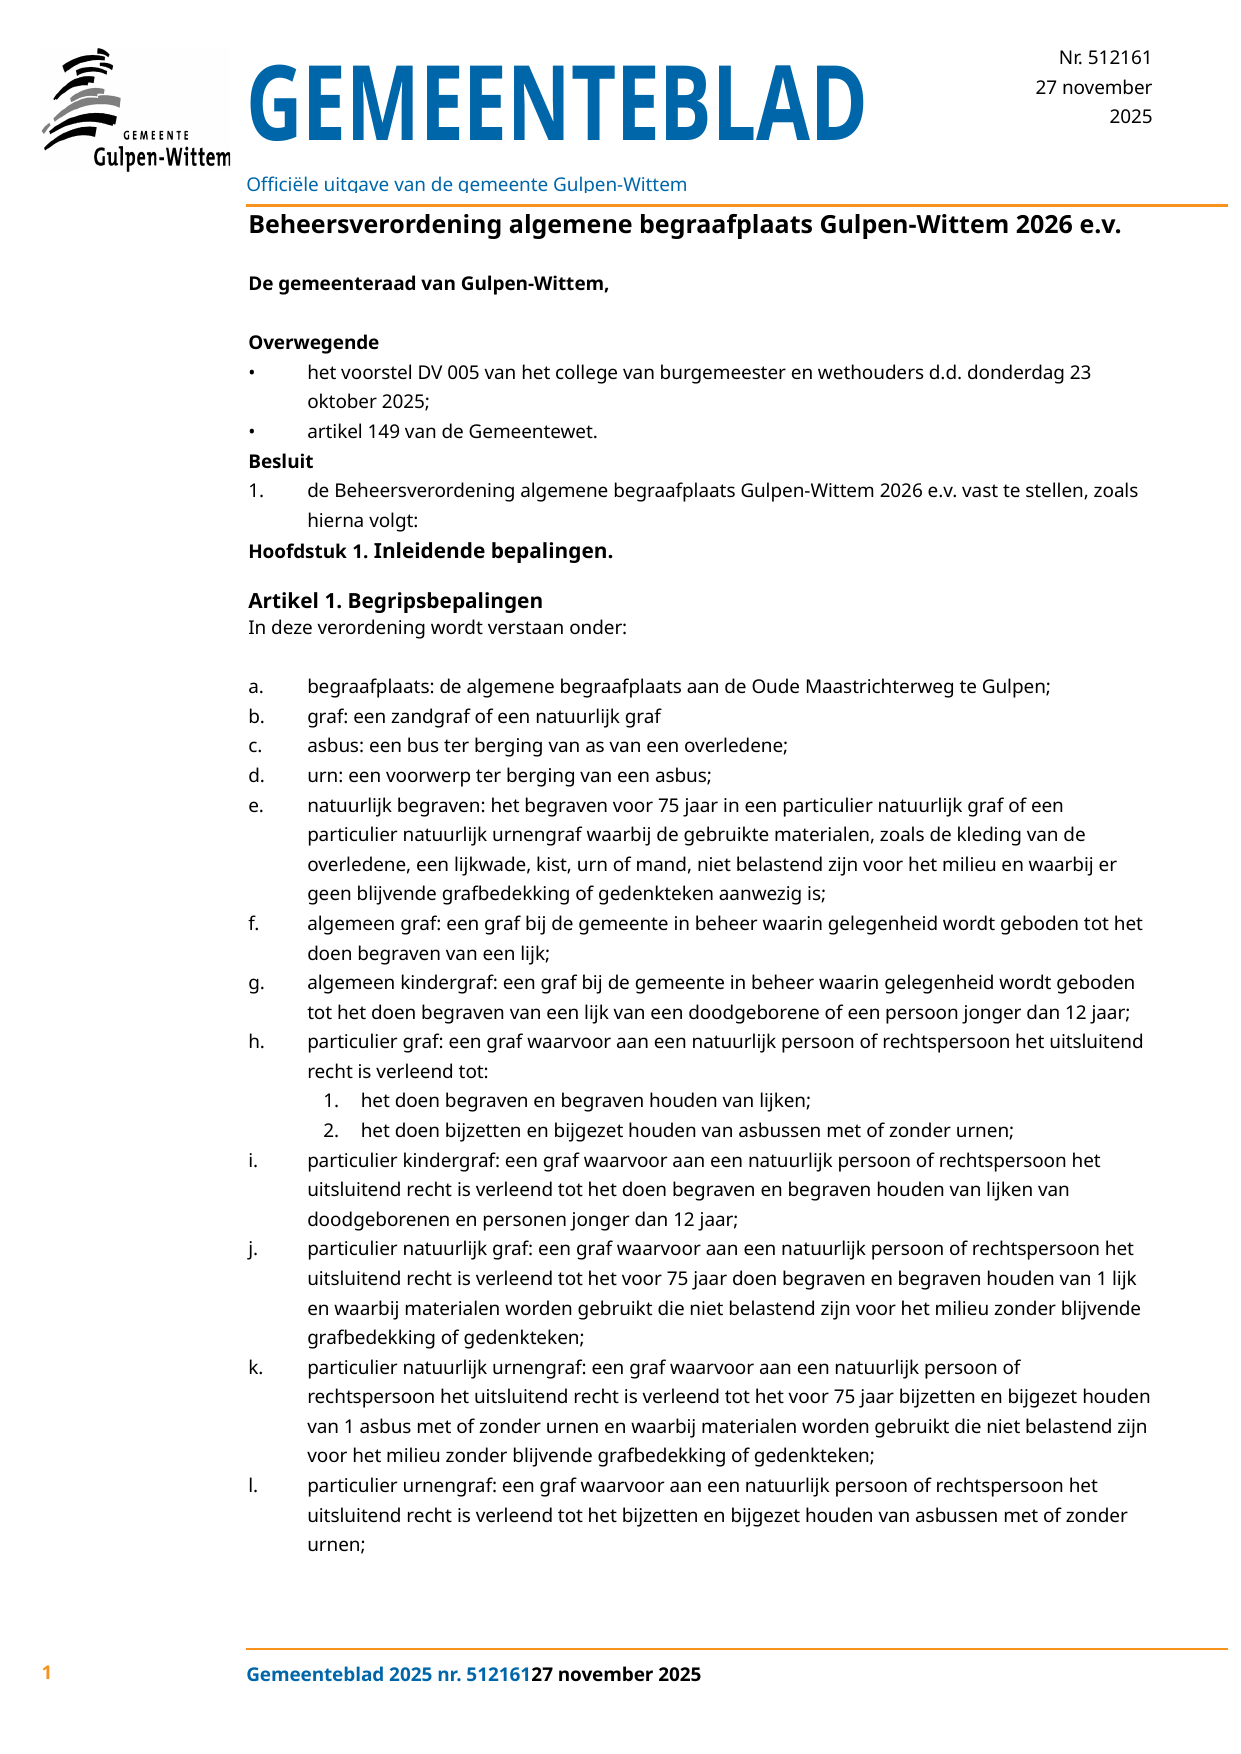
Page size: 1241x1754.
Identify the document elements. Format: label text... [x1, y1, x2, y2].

list het voorstel DV 005 van het college van burgemeester en wethouders d.d. donderdag 23 oktober 2025; [248, 359, 1152, 414]
list asbus: een bus ter berging van as van een overledene; [248, 733, 1152, 758]
list graf: een zandgraf of een natuurlijk graf [248, 703, 1152, 729]
text Artikel 1. Begripsbepalingen [248, 586, 1152, 614]
list particulier urnengraf: een graf waarvoor aan een natuurlijk persoon of rechtspersoon het uitsluitend recht is verleend tot het bijzetten en bijgezet houden van asbussen met of zonder urnen; [248, 1472, 1152, 1557]
list het doen begraven en begraven houden van lijken; [323, 1088, 1152, 1113]
list artikel 149 van de Gemeentewet. [248, 418, 1152, 444]
list particulier kindergraf: een graf waarvoor aan een natuurlijk persoon of rechtspersoon het uitsluitend recht is verleend tot het doen begraven en begraven houden van lijken van doodgeborenen en personen jonger dan 12 jaar; [248, 1147, 1152, 1232]
list het doen bijzetten en bijgezet houden van asbussen met of zonder urnen; [323, 1117, 1152, 1143]
text Hoofdstuk 1. Inleidende bepalingen. [248, 537, 1152, 565]
list particulier natuurlijk urnengraf: een graf waarvoor aan een natuurlijk persoon of rechtspersoon het uitsluitend recht is verleend tot het voor 75 jaar bijzetten en bijgezet houden van 1 asbus met of zonder urnen en waarbij materialen worden gebruikt die niet belastend zijn voor het milieu zonder blijvende grafbedekking of gedenkteken; [248, 1354, 1152, 1468]
list de Beheersverordening algemene begraafplaats Gulpen-Wittem 2026 e.v. vast te stellen, zoals hierna volgt: [248, 477, 1152, 533]
picture [41, 47, 231, 172]
list natuurlijk begraven: het begraven voor 75 jaar in een particulier natuurlijk graf of een particulier natuurlijk urnengraf waarbij de gebruikte materialen, zoals de kleding van de overledene, een lijkwade, kist, urn of mand, niet belastend zijn voor het milieu en waarbij er geen blijvende grafbedekking of gedenkteken aanwezig is; [248, 792, 1152, 906]
list particulier graf: een graf waarvoor aan een natuurlijk persoon of rechtspersoon het uitsluitend recht is verleend tot: [248, 1028, 1152, 1084]
text Beheersverordening algemene begraafplaats Gulpen-Wittem 2026 e.v. [248, 207, 1152, 241]
list begraafplaats: de algemene begraafplaats aan de Oude Maastrichterweg te Gulpen; [248, 673, 1152, 699]
text In deze verordening wordt verstaan onder: [248, 614, 1152, 640]
list algemeen kindergraf: een graf bij de gemeente in beheer waarin gelegenheid wordt geboden tot het doen begraven van een lijk van een doodgeborene of een persoon jonger dan 12 jaar; [248, 969, 1152, 1024]
list algemeen graf: een graf bij de gemeente in beheer waarin gelegenheid wordt geboden tot het doen begraven van een lijk; [248, 910, 1152, 965]
list urn: een voorwerp ter berging van een asbus; [248, 762, 1152, 788]
text Overwegende [248, 329, 1152, 355]
list particulier natuurlijk graf: een graf waarvoor aan een natuurlijk persoon of rechtspersoon het uitsluitend recht is verleend tot het voor 75 jaar doen begraven en begraven houden van 1 lijk en waarbij materialen worden gebruikt die niet belastend zijn voor het milieu zonder blijvende grafbedekking of gedenkteken; [248, 1236, 1152, 1350]
text Besluit [248, 448, 1152, 473]
text De gemeenteraad van Gulpen-Wittem, [248, 270, 1152, 296]
